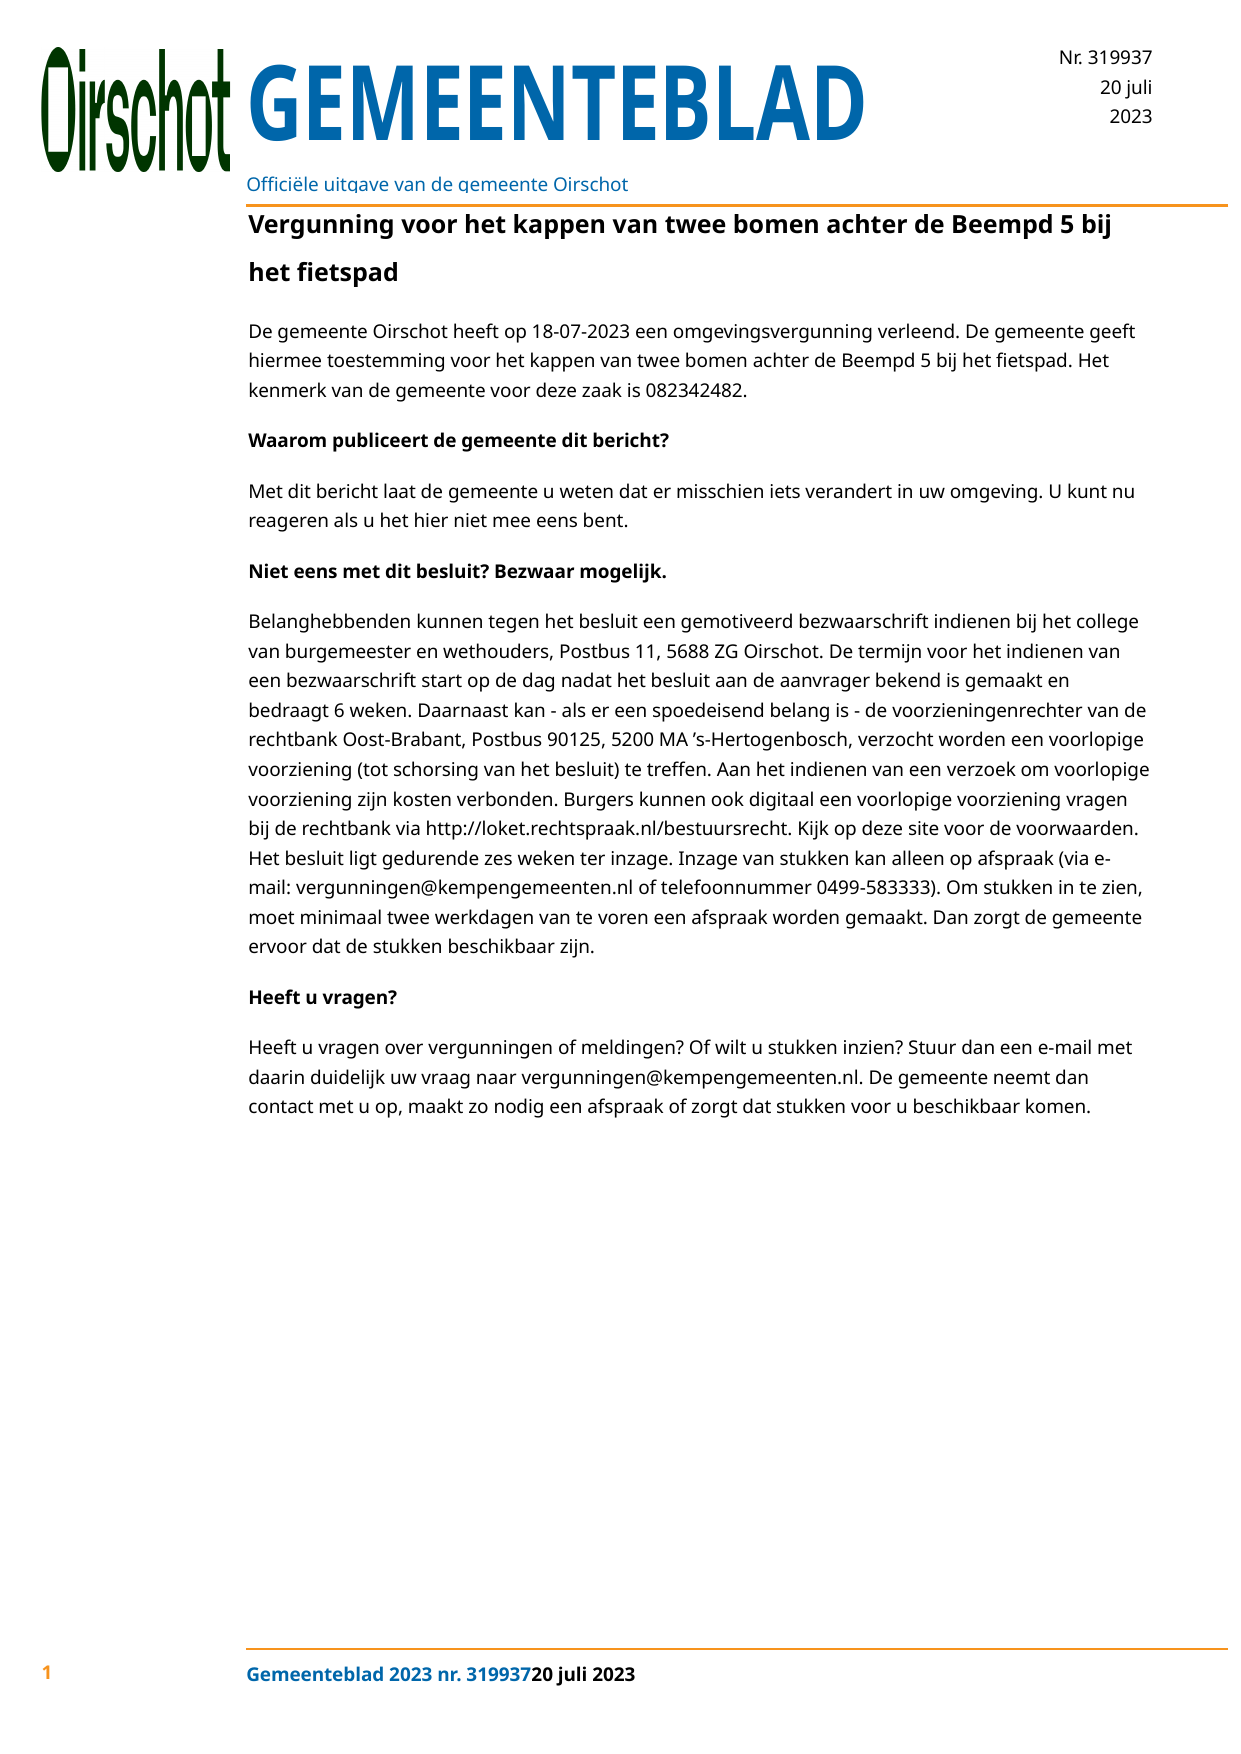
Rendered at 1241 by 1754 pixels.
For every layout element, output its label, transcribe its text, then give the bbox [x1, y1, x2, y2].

text Belanghebbenden kunnen tegen het besluit een gemotiveerd bezwaarschrift indienen bij het college van burgemeester en wethouders, Postbus 11, 5688 ZG Oirschot. De termijn voor het indienen van een bezwaarschrift start op de dag nadat het besluit aan de aanvrager bekend is gemaakt en bedraagt 6 weken. Daarnaast kan - als er een spoedeisend belang is - de voorzieningenrechter van de rechtbank Oost-Brabant, Postbus 90125, 5200 MA ’s-Hertogenbosch, verzocht worden een voorlopige voorziening (tot schorsing van het besluit) te treffen. Aan het indienen van een verzoek om voorlopige voorziening zijn kosten verbonden. Burgers kunnen ook digitaal een voorlopige voorziening vragen bij de rechtbank via http://loket.rechtspraak.nl/bestuursrecht. Kijk op deze site voor de voorwaarden. Het besluit ligt gedurende zes weken ter inzage. Inzage van stukken kan alleen op afspraak (via e-mail: vergunningen@kempengemeenten.nl of telefoonnummer 0499-583333). Om stukken in te zien, moet minimaal twee werkdagen van te voren een afspraak worden gemaakt. Dan zorgt de gemeente ervoor dat de stukken beschikbaar zijn. [248, 608, 1152, 959]
text Heeft u vragen? [248, 984, 1152, 1010]
text Met dit bericht laat de gemeente u weten dat er misschien iets verandert in uw omgeving. U kunt nu reageren als u het hier niet mee eens bent. [248, 478, 1152, 533]
text Waarom publiceert de gemeente dit bericht? [248, 427, 1152, 453]
text Vergunning voor het kappen van twee bomen achter de Beempd 5 bij het fietspad [248, 207, 1152, 288]
text Niet eens met dit besluit? Bezwaar mogelijk. [248, 558, 1152, 584]
text De gemeente Oirschot heeft op 18-07-2023 een omgevingsvergunning verleend. De gemeente geeft hiermee toestemming voor het kappen van twee bomen achter de Beempd 5 bij het fietspad. Het kenmerk van de gemeente voor deze zaak is 082342482. [248, 318, 1152, 403]
text Heeft u vragen over vergunningen of meldingen? Of wilt u stukken inzien? Stuur dan een e-mail met daarin duidelijk uw vraag naar vergunningen@kempengemeenten.nl. De gemeente neemt dan contact met u op, maakt zo nodig een afspraak of zorgt dat stukken voor u beschikbaar komen. [248, 1034, 1152, 1119]
picture [41, 47, 231, 172]
